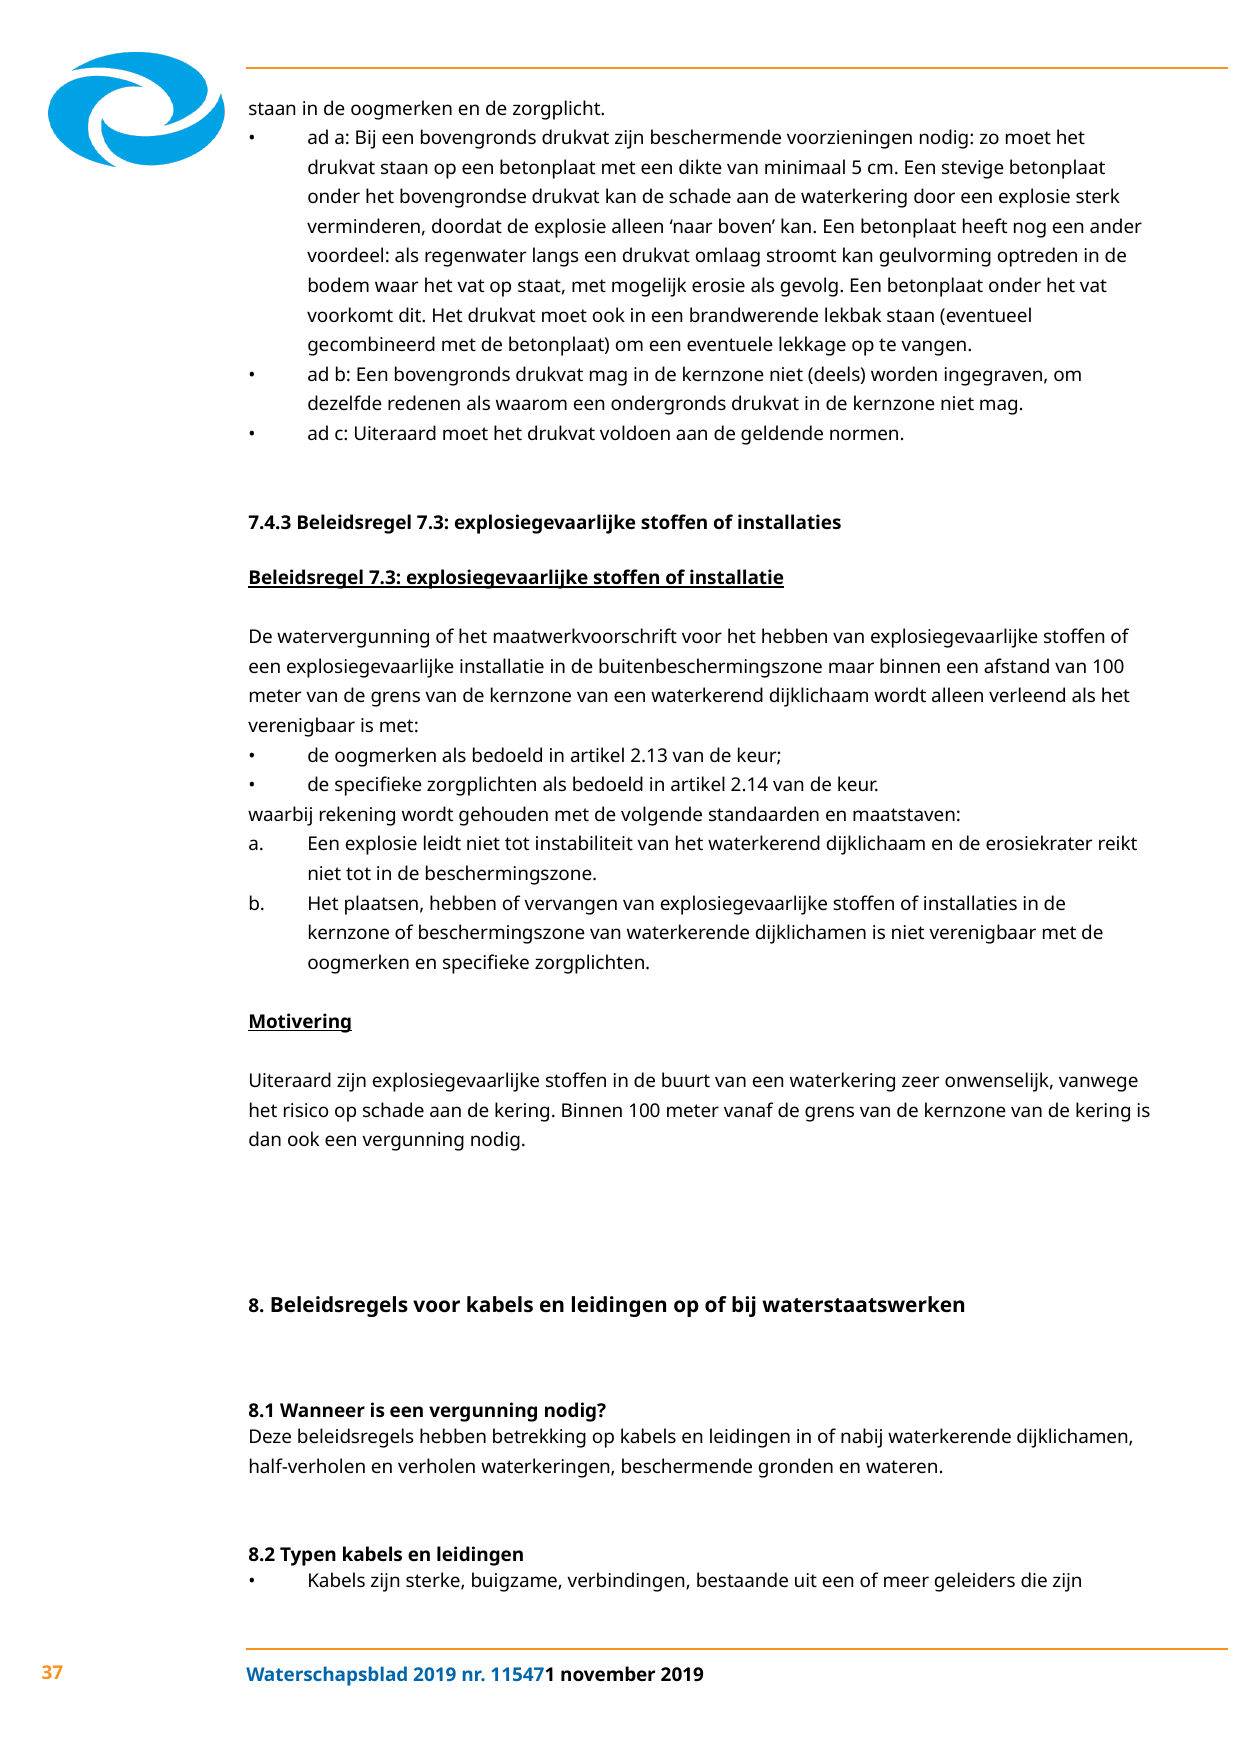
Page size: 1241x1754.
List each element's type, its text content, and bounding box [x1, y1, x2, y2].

text Beleidsregel 7.3: explosiegevaarlijke stoffen of installatie [248, 564, 1152, 590]
text Uiteraard zijn explosiegevaarlijke stoffen in de buurt van een waterkering zeer onwenselijk, vanwege het risico op schade aan de kering. Binnen 100 meter vanaf de grens van de kernzone van de kering is dan ook een vergunning nodig. [248, 1067, 1152, 1152]
text Motivering [248, 1008, 1152, 1034]
list ad c: Uiteraard moet het drukvat voldoen aan de geldende normen. [248, 420, 1152, 446]
text 8.2 Typen kabels en leidingen [248, 1542, 1152, 1567]
list de specifieke zorgplichten als bedoeld in artikel 2.14 van de keur. [248, 771, 1152, 797]
picture [41, 47, 231, 172]
text 7.4.3 Beleidsregel 7.3: explosiegevaarlijke stoffen of installaties [248, 509, 1152, 535]
text Deze beleidsregels hebben betrekking op kabels en leidingen in of nabij waterkerende dijklichamen, half-verholen en verholen waterkeringen, beschermende gronden en wateren. [248, 1423, 1152, 1479]
text staan in de oogmerken en de zorgplicht. [248, 95, 1152, 121]
text waarbij rekening wordt gehouden met de volgende standaarden en maatstaven: [248, 801, 1152, 827]
list ad a: Bij een bovengronds drukvat zijn beschermende voorzieningen nodig: zo moet het drukvat staan op een betonplaat met een dikte van minimaal 5 cm. Een stevige betonplaat onder het bovengrondse drukvat kan de schade aan de waterkering door een explosie sterk verminderen, doordat de explosie alleen ‘naar boven’ kan. Een betonplaat heeft nog een ander voordeel: als regenwater langs een drukvat omlaag stroomt kan geulvorming optreden in de bodem waar het vat op staat, met mogelijk erosie als gevolg. Een betonplaat onder het vat voorkomt dit. Het drukvat moet ook in een brandwerende lekbak staan (eventueel gecombineerd met de betonplaat) om een eventuele lekkage op te vangen. [248, 124, 1152, 357]
list ad b: Een bovengronds drukvat mag in de kernzone niet (deels) worden ingegraven, om dezelfde redenen als waarom een ondergronds drukvat in de kernzone niet mag. [248, 361, 1152, 416]
list Het plaatsen, hebben of vervangen van explosiegevaarlijke stoffen of installaties in de kernzone of beschermingszone van waterkerende dijklichamen is niet verenigbaar met de oogmerken en specifieke zorgplichten. [248, 890, 1152, 974]
text 8. Beleidsregels voor kabels en leidingen op of bij waterstaatswerken [248, 1290, 1152, 1319]
text De watervergunning of het maatwerkvoorschrift voor het hebben van explosiegevaarlijke stoffen of een explosiegevaarlijke installatie in de buitenbeschermingszone maar binnen een afstand van 100 meter van de grens van de kernzone van een waterkerend dijklichaam wordt alleen verleend als het verenigbaar is met: [248, 623, 1152, 738]
list Kabels zijn sterke, buigzame, verbindingen, bestaande uit een of meer geleiders die zijn [248, 1567, 1152, 1593]
list de oogmerken als bedoeld in artikel 2.13 van de keur; [248, 742, 1152, 767]
list Een explosie leidt niet tot instabiliteit van het waterkerend dijklichaam en de erosiekrater reikt niet tot in de beschermingszone. [248, 831, 1152, 886]
text 8.1 Wanneer is een vergunning nodig? [248, 1398, 1152, 1423]
